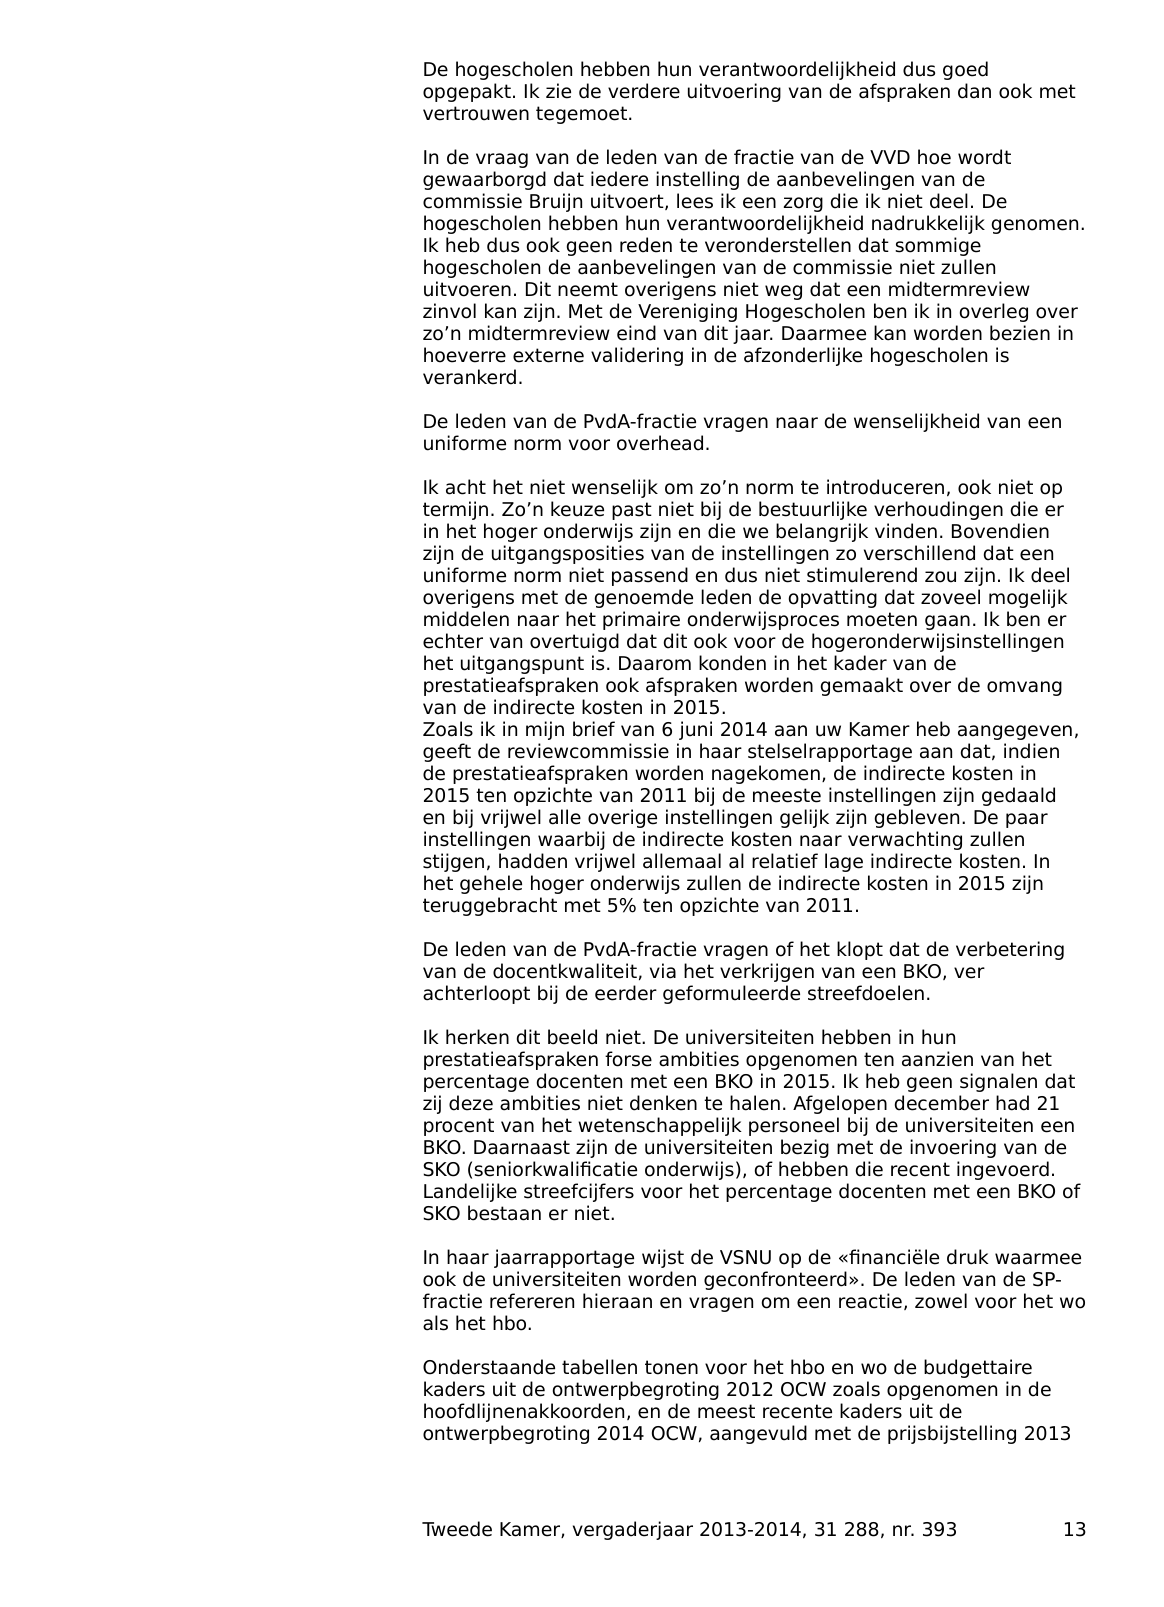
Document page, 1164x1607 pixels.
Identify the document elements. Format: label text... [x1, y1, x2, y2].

text Zoals ik in mijn brief van 6 juni 2014 aan uw Kamer heb aangegeven, geeft de reviewcommissie in haar stelselrapportage aan dat, indien de prestatieafspraken worden nagekomen, de indirecte kosten in 2015 ten opzichte van 2011 bij de meeste instellingen zijn gedaald en bij vrijwel alle overige instellingen gelijk zijn gebleven. De paar instellingen waarbij de indirecte kosten naar verwachting zullen stijgen, hadden vrijwel allemaal al relatief lage indirecte kosten. In het gehele hoger onderwijs zullen de indirecte kosten in 2015 zijn teruggebracht met 5% ten opzichte van 2011. [422, 719, 1087, 917]
text Ik acht het niet wenselijk om zo’n norm te introduceren, ook niet op termijn. Zo’n keuze past niet bij de bestuurlijke verhoudingen die er in het hoger onderwijs zijn en die we belangrijk vinden. Bovendien zijn de uitgangsposities van de instellingen zo verschillend dat een uniforme norm niet passend en dus niet stimulerend zou zijn. Ik deel overigens met de genoemde leden de opvatting dat zoveel mogelijk middelen naar het primaire onderwijsproces moeten gaan. Ik ben er echter van overtuigd dat dit ook voor de hogeronderwijsinstellingen het uitgangspunt is. Daarom konden in het kader van de prestatieafspraken ook afspraken worden gemaakt over de omvang van de indirecte kosten in 2015. [422, 477, 1087, 719]
text Ik herken dit beeld niet. De universiteiten hebben in hun prestatieafspraken forse ambities opgenomen ten aanzien van het percentage docenten met een BKO in 2015. Ik heb geen signalen dat zij deze ambities niet denken te halen. Afgelopen december had 21 procent van het wetenschappelijk personeel bij de universiteiten een BKO. Daarnaast zijn de universiteiten bezig met de invoering van de SKO (seniorkwalificatie onderwijs), of hebben die recent ingevoerd. Landelijke streefcijfers voor het percentage docenten met een BKO of SKO bestaan er niet. [422, 1027, 1087, 1225]
text De leden van de PvdA-fractie vragen naar de wenselijkheid van een uniforme norm voor overhead. [422, 411, 1087, 455]
text Onderstaande tabellen tonen voor het hbo en wo de budgettaire kaders uit de ontwerpbegroting 2012 OCW zoals opgenomen in de hoofdlijnenakkoorden, en de meest recente kaders uit de ontwerpbegroting 2014 OCW, aangevuld met de prijsbijstelling 2013 [422, 1357, 1087, 1445]
text In haar jaarrapportage wijst de VSNU op de «financiële druk waarmee ook de universiteiten worden geconfronteerd». De leden van de SP-fractie refereren hieraan en vragen om een reactie, zowel voor het wo als het hbo. [422, 1247, 1087, 1335]
text De hogescholen hebben hun verantwoordelijkheid dus goed opgepakt. Ik zie de verdere uitvoering van de afspraken dan ook met vertrouwen tegemoet. [422, 59, 1087, 125]
text De leden van de PvdA-fractie vragen of het klopt dat de verbetering van de docentkwaliteit, via het verkrijgen van een BKO, ver achterloopt bij de eerder geformuleerde streefdoelen. [422, 939, 1087, 1005]
text In de vraag van de leden van de fractie van de VVD hoe wordt gewaarborgd dat iedere instelling de aanbevelingen van de commissie Bruijn uitvoert, lees ik een zorg die ik niet deel. De hogescholen hebben hun verantwoordelijkheid nadrukkelijk genomen. Ik heb dus ook geen reden te veronderstellen dat sommige hogescholen de aanbevelingen van de commissie niet zullen uitvoeren. Dit neemt overigens niet weg dat een midtermreview zinvol kan zijn. Met de Vereniging Hogescholen ben ik in overleg over zo’n midtermreview eind van dit jaar. Daarmee kan worden bezien in hoeverre externe validering in de afzonderlijke hogescholen is verankerd. [422, 147, 1087, 389]
